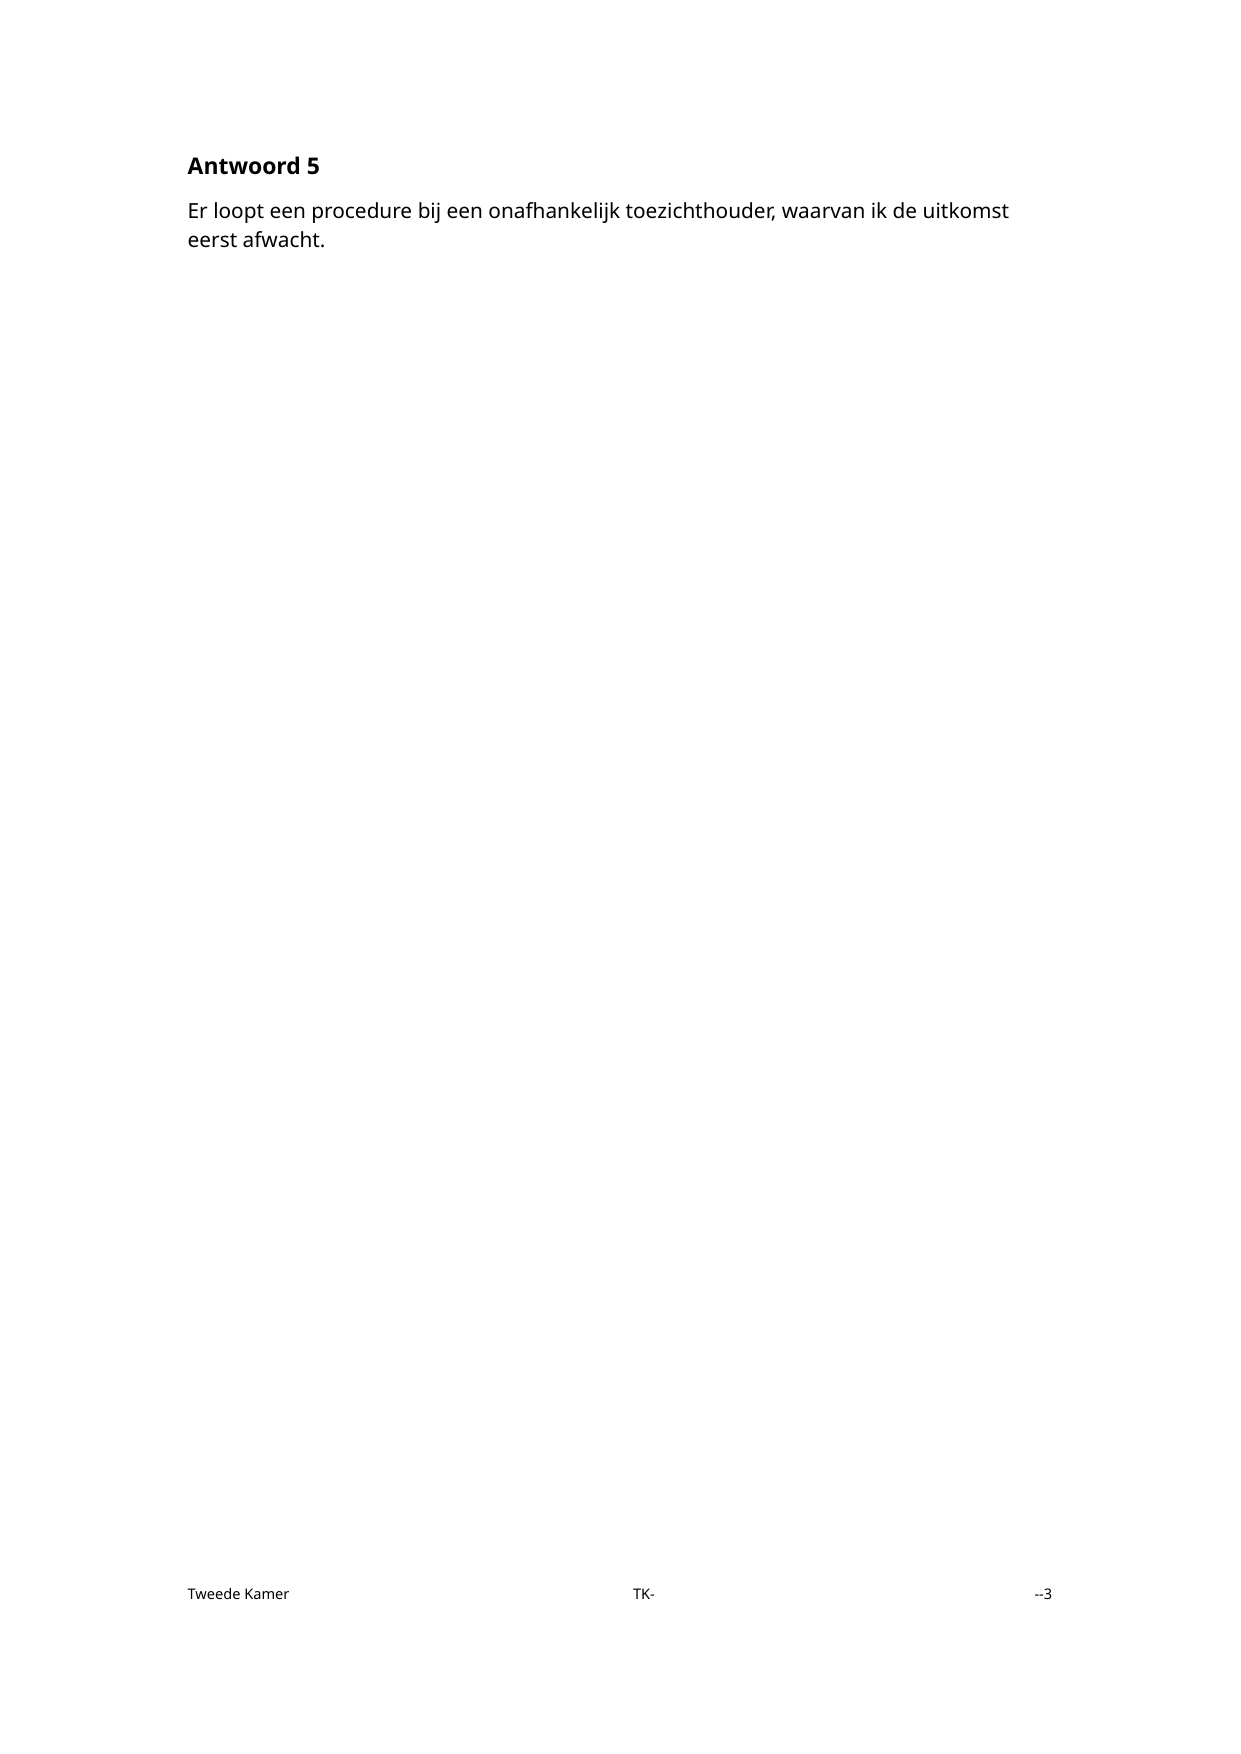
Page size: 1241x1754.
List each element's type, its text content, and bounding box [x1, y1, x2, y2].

subtitle Antwoord 5 [187, 150, 1053, 181]
text Er loopt een procedure bij een onafhankelijk toezichthouder, waarvan ik de uitkomst eerst afwacht. [187, 196, 1053, 253]
